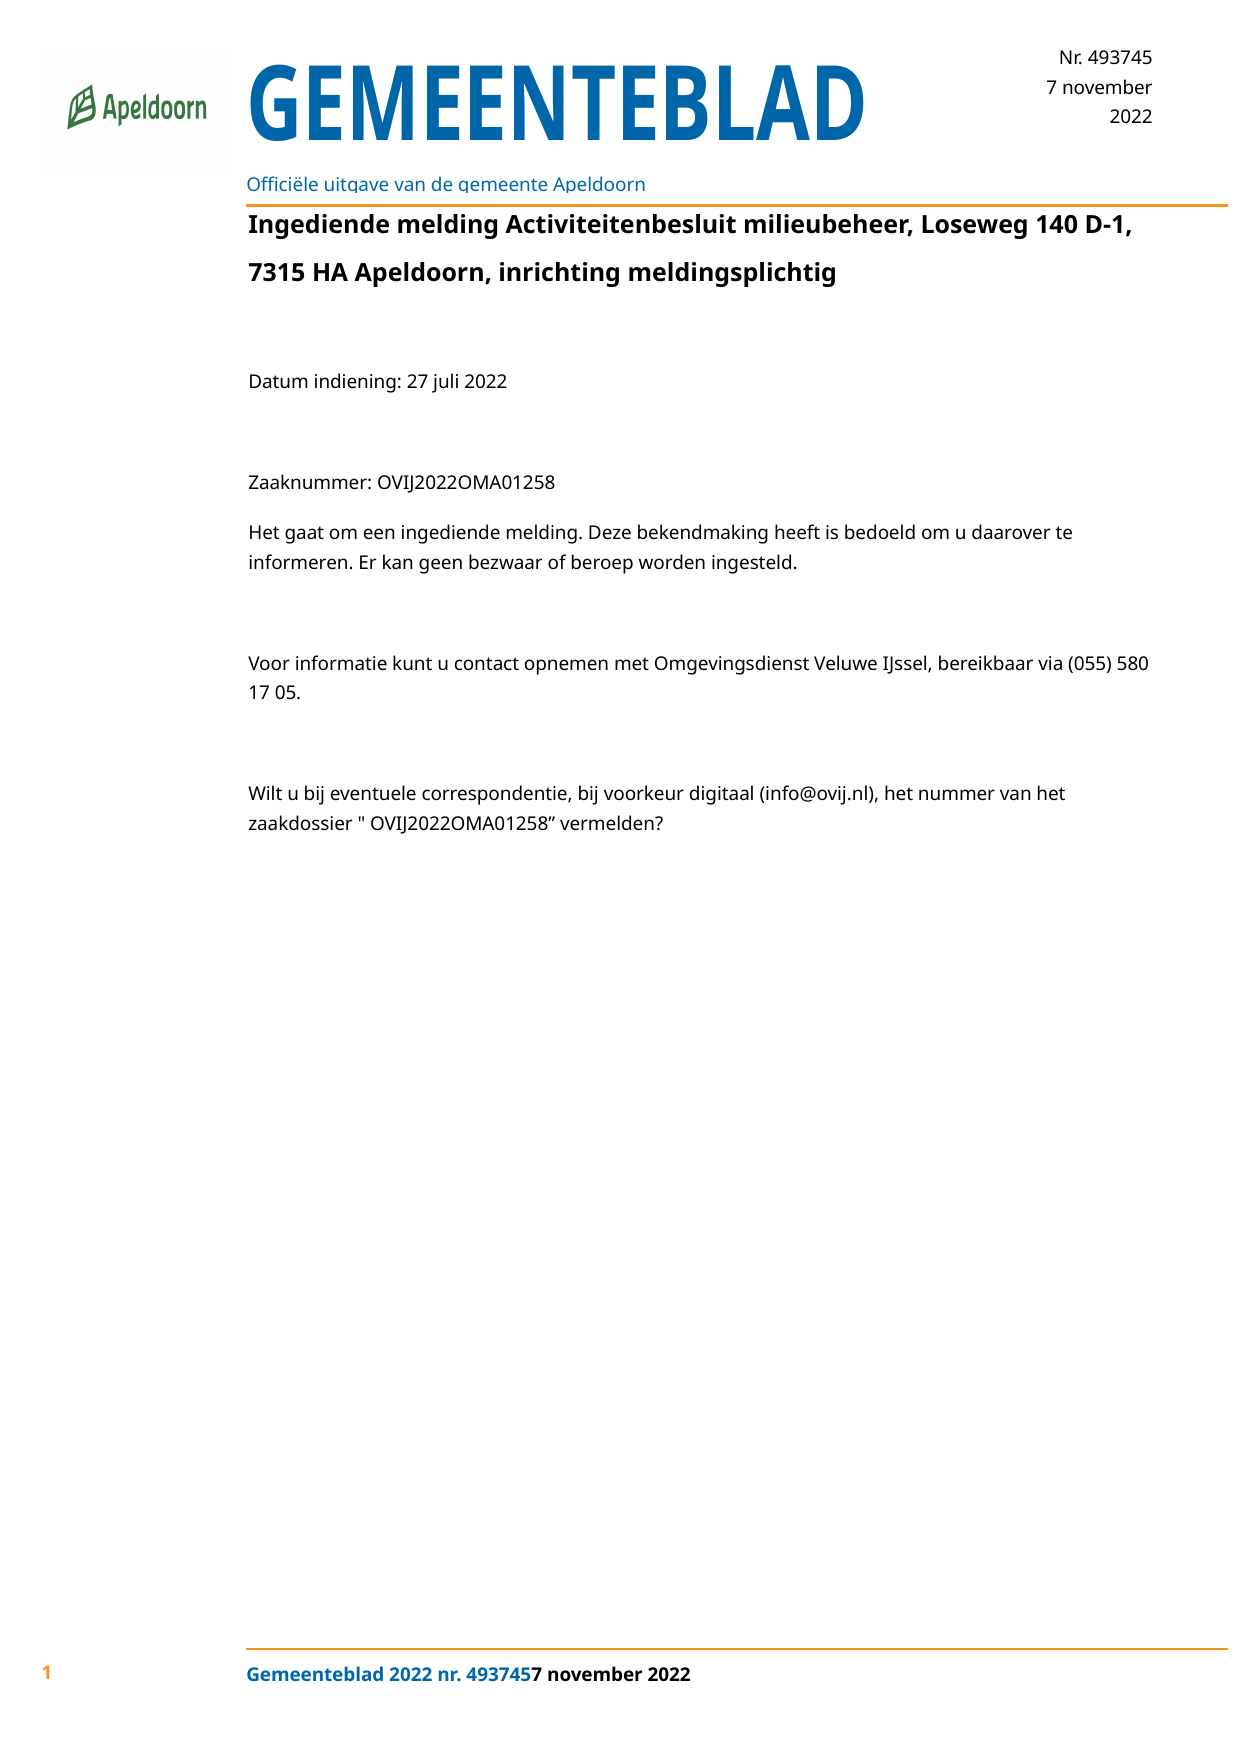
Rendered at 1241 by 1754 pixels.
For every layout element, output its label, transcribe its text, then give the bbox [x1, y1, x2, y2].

text Datum indiening: 27 juli 2022 [248, 368, 1152, 394]
picture [41, 47, 231, 172]
text Ingediende melding Activiteitenbesluit milieubeheer, Loseweg 140 D-1, 7315 HA Apeldoorn, inrichting meldingsplichtig [248, 207, 1152, 288]
text Voor informatie kunt u contact opnemen met Omgevingsdienst Veluwe IJssel, bereikbaar via (055) 580 17 05. [248, 650, 1152, 705]
text Wilt u bij eventuele correspondentie, bij voorkeur digitaal (info@ovij.nl), het nummer van het zaakdossier " OVIJ2022OMA01258” vermelden? [248, 780, 1152, 836]
text Het gaat om een ingediende melding. Deze bekendmaking heeft is bedoeld om u daarover te informeren. Er kan geen bezwaar of beroep worden ingesteld. [248, 519, 1152, 575]
text Zaaknummer: OVIJ2022OMA01258 [248, 469, 1152, 495]
